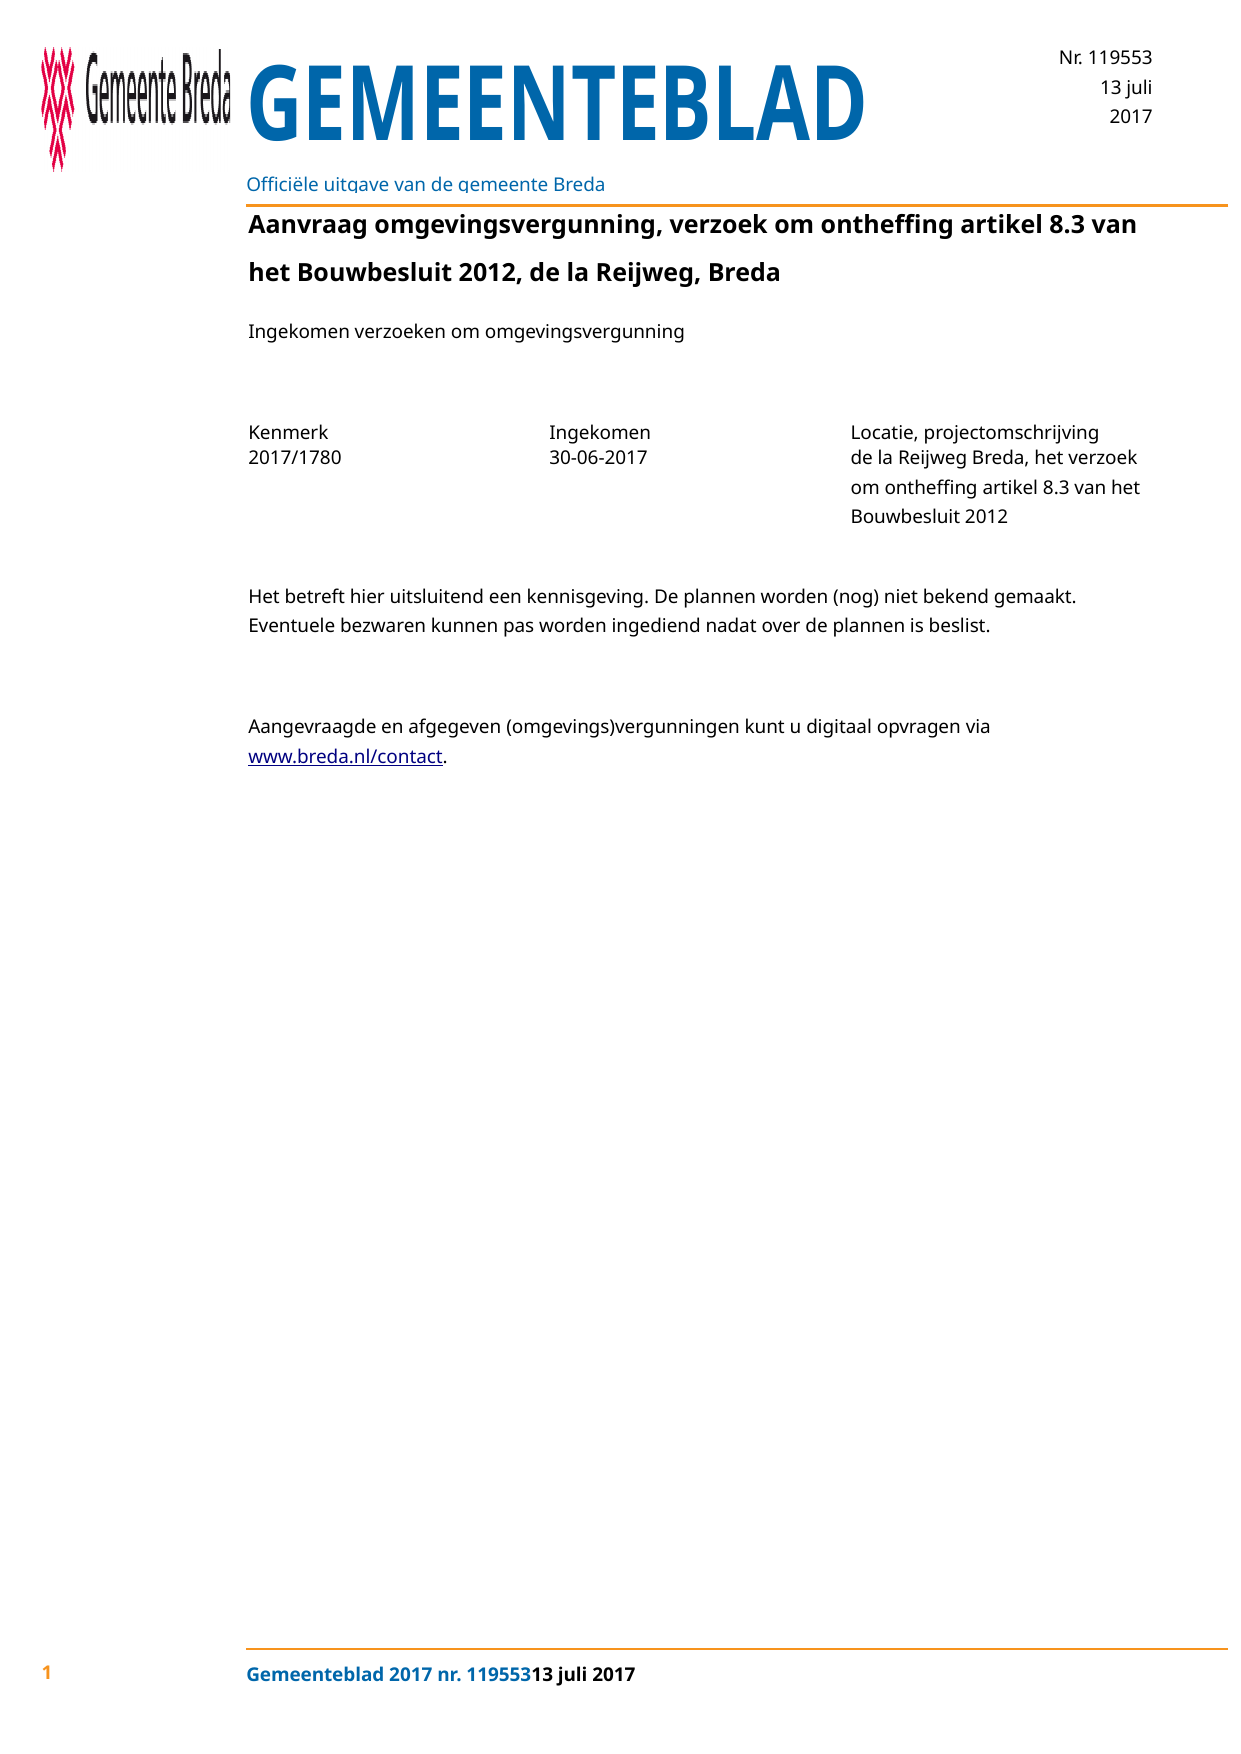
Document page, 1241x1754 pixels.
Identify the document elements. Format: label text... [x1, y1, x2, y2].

text Ingekomen verzoeken om omgevingsvergunning [248, 318, 1152, 344]
text Aanvraag omgevingsvergunning, verzoek om ontheffing artikel 8.3 van het Bouwbesluit 2012, de la Reijweg, Breda [248, 207, 1152, 288]
text Het betreft hier uitsluitend een kennisgeving. De plannen worden (nog) niet bekend gemaakt. Eventuele bezwaren kunnen pas worden ingediend nadat over de plannen is beslist. [248, 583, 1152, 638]
table_cell 2017/1780 [248, 445, 549, 529]
table_header Kenmerk [248, 419, 549, 444]
text Aangevraagde en afgegeven (omgevings)vergunningen kunt u digitaal opvragen via www.breda.nl/contact. [248, 713, 1152, 769]
table_cell 30-06-2017 [549, 445, 850, 529]
table_header Ingekomen [549, 419, 850, 444]
table_cell de la Reijweg Breda, het verzoek om ontheffing artikel 8.3 van het Bouwbesluit 2012 [850, 445, 1152, 529]
picture [41, 47, 231, 172]
table_header Locatie, projectomschrijving [850, 419, 1152, 444]
